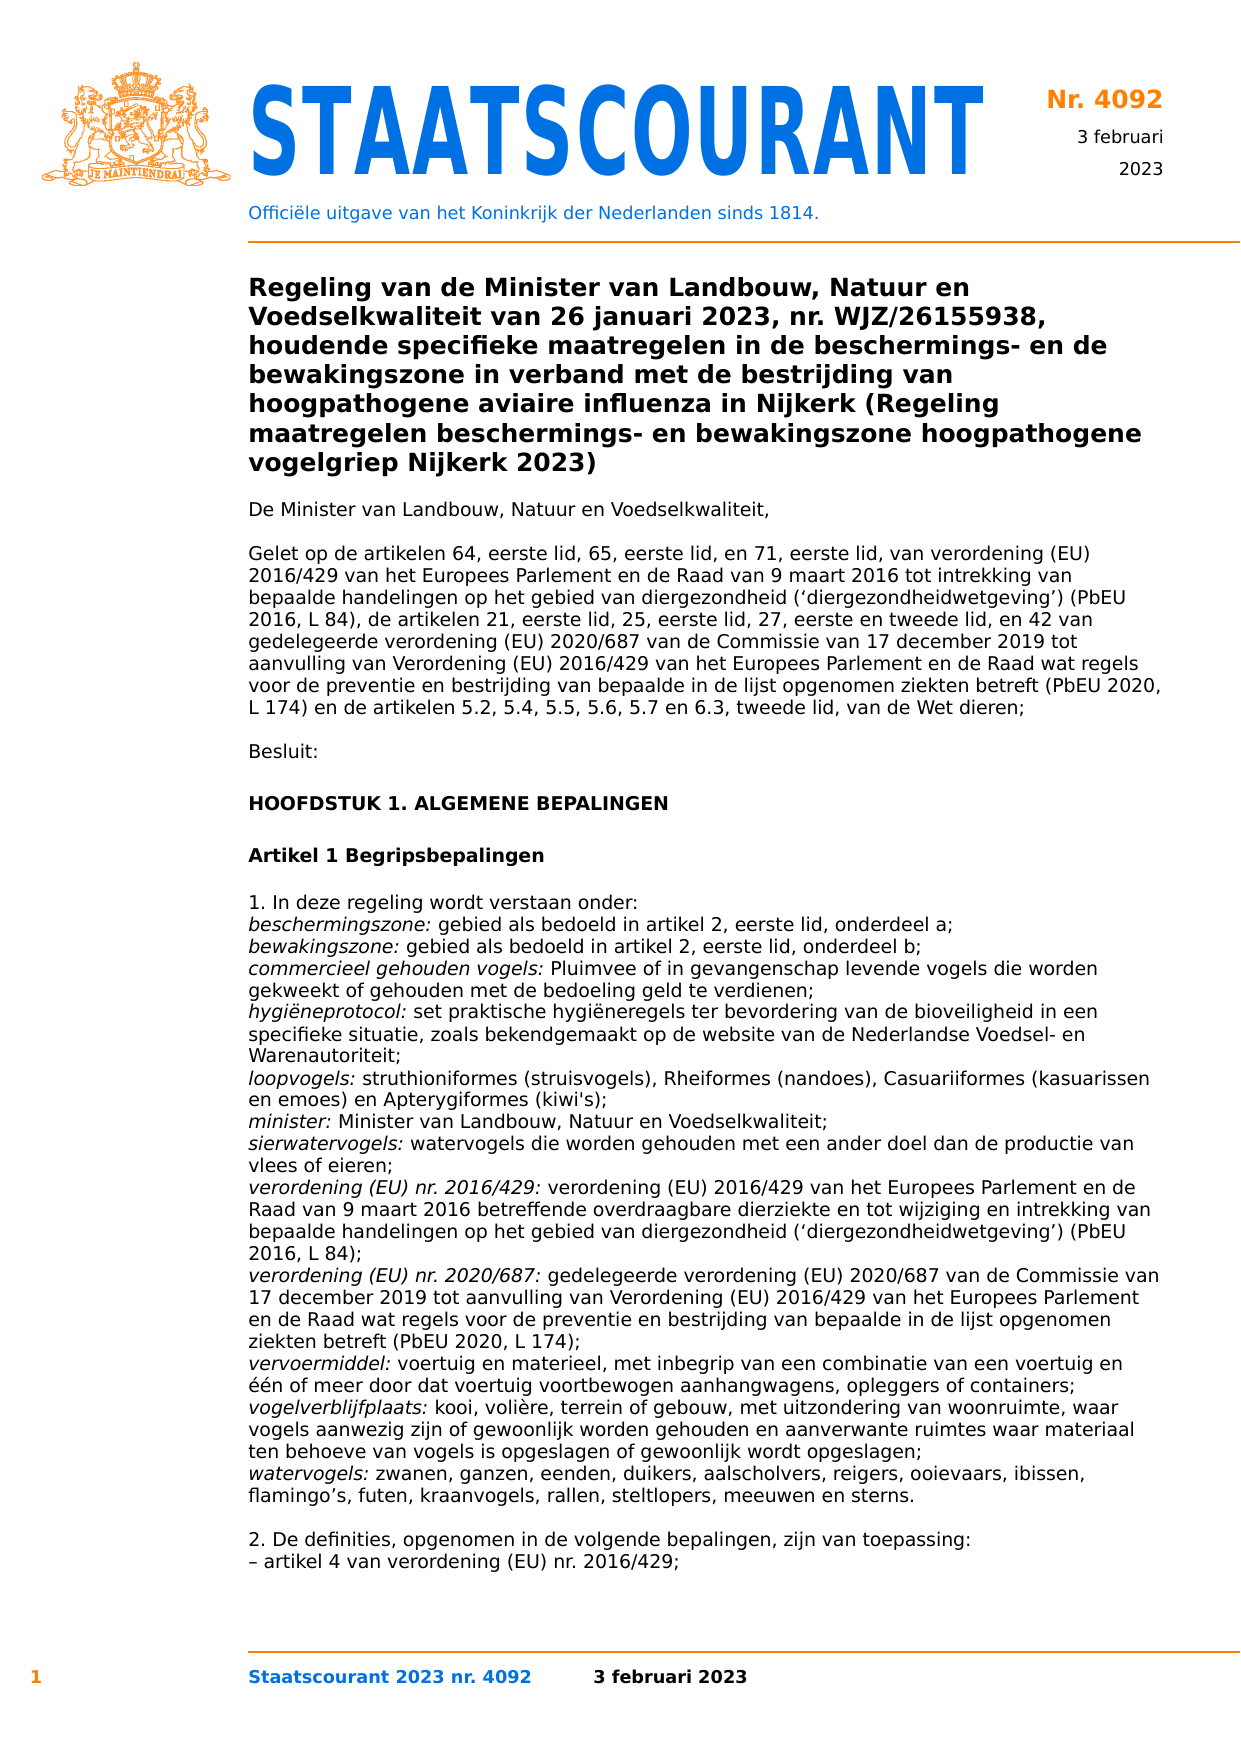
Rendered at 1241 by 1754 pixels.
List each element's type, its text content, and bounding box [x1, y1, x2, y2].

text watervogels: zwanen, ganzen, eenden, duikers, aalscholvers, reigers, ooievaars, ibissen, flamingo’s, futen, kraanvogels, rallen, steltlopers, meeuwen en sterns. [248, 1463, 1163, 1507]
text verordening (EU) nr. 2016/429: verordening (EU) 2016/429 van het Europees Parlement en de Raad van 9 maart 2016 betreffende overdraagbare dierziekte en tot wijziging en intrekking van bepaalde handelingen op het gebied van diergezondheid (‘diergezondheidwetgeving’) (PbEU 2016, L 84); [248, 1177, 1163, 1265]
table_header STAATSCOURANT [248, 62, 998, 203]
text Gelet op de artikelen 64, eerste lid, 65, eerste lid, en 71, eerste lid, van verordening (EU) 2016/429 van het Europees Parlement en de Raad van 9 maart 2016 tot intrekking van bepaalde handelingen op het gebied van diergezondheid (‘diergezondheidwetgeving’) (PbEU 2016, L 84), de artikelen 21, eerste lid, 25, eerste lid, 27, eerste en tweede lid, en 42 van gedelegeerde verordening (EU) 2020/687 van de Commissie van 17 december 2019 tot aanvulling van Verordening (EU) 2016/429 van het Europees Parlement en de Raad wat regels voor de preventie en bestrijding van bepaalde in de lijst opgenomen ziekten betreft (PbEU 2020, L 174) en de artikelen 5.2, 5.4, 5.5, 5.6, 5.7 en 6.3, tweede lid, van de Wet dieren; [248, 543, 1163, 719]
text vogelverblijfplaats: kooi, volière, terrein of gebouw, met uitzondering van woonruimte, waar vogels aanwezig zijn of gewoonlijk worden gehouden en aanverwante ruimtes waar materiaal ten behoeve van vogels is opgeslagen of gewoonlijk wordt opgeslagen; [248, 1397, 1163, 1463]
text minister: Minister van Landbouw, Natuur en Voedselkwaliteit; [248, 1111, 1163, 1133]
table_cell 3 februari [998, 121, 1240, 153]
text sierwatervogels: watervogels die worden gehouden met een ander doel dan de productie van vlees of eieren; [248, 1133, 1163, 1177]
text commercieel gehouden vogels: Pluimvee of in gevangenschap levende vogels die worden gekweekt of gehouden met de bedoeling geld te verdienen; [248, 957, 1163, 1001]
picture [41, 62, 231, 186]
text beschermingszone: gebied als bedoeld in artikel 2, eerste lid, onderdeel a; [248, 913, 1163, 936]
table_cell Officiële uitgave van het Koninkrijk der Nederlanden sinds 1814. [248, 203, 1240, 241]
table_header [25, 62, 248, 241]
text 2. De definities, opgenomen in de volgende bepalingen, zijn van toepassing: [248, 1529, 1163, 1551]
text De Minister van Landbouw, Natuur en Voedselkwaliteit, [248, 499, 1163, 521]
subtitle HOOFDSTUK 1. ALGEMENE BEPALINGEN [248, 793, 1163, 814]
text verordening (EU) nr. 2020/687: gedelegeerde verordening (EU) 2020/687 van de Commissie van 17 december 2019 tot aanvulling van Verordening (EU) 2016/429 van het Europees Parlement en de Raad wat regels voor de preventie en bestrijding van bepaalde in de lijst opgenomen ziekten betreft (PbEU 2020, L 174); [248, 1265, 1163, 1353]
table_header Nr. 4092 [998, 62, 1240, 121]
subtitle Regeling van de Minister van Landbouw, Natuur en Voedselkwaliteit van 26 januari 2023, nr. WJZ/26155938, houdende specifieke maatregelen in de beschermings- en de bewakingszone in verband met de bestrijding van hoogpathogene aviaire influenza in Nijkerk (Regeling maatregelen beschermings- en bewakingszone hoogpathogene vogelgriep Nijkerk 2023) [248, 273, 1163, 477]
subtitle Artikel 1 Begripsbepalingen [248, 844, 1163, 867]
text – artikel 4 van verordening (EU) nr. 2016/429; [248, 1551, 1163, 1573]
table_cell 2023 [998, 153, 1240, 203]
text 1. In deze regeling wordt verstaan onder: [248, 892, 1163, 913]
text vervoermiddel: voertuig en materieel, met inbegrip van een combinatie van een voertuig en één of meer door dat voertuig voortbewogen aanhangwagens, opleggers of containers; [248, 1353, 1163, 1397]
text loopvogels: struthioniformes (struisvogels), Rheiformes (nandoes), Casuariiformes (kasuarissen en emoes) en Apterygiformes (kiwi's); [248, 1067, 1163, 1111]
text hygiëneprotocol: set praktische hygiëneregels ter bevordering van de bioveiligheid in een specifieke situatie, zoals bekendgemaakt op de website van de Nederlandse Voedsel- en Warenautoriteit; [248, 1001, 1163, 1067]
text bewakingszone: gebied als bedoeld in artikel 2, eerste lid, onderdeel b; [248, 936, 1163, 957]
text Besluit: [248, 741, 1163, 763]
